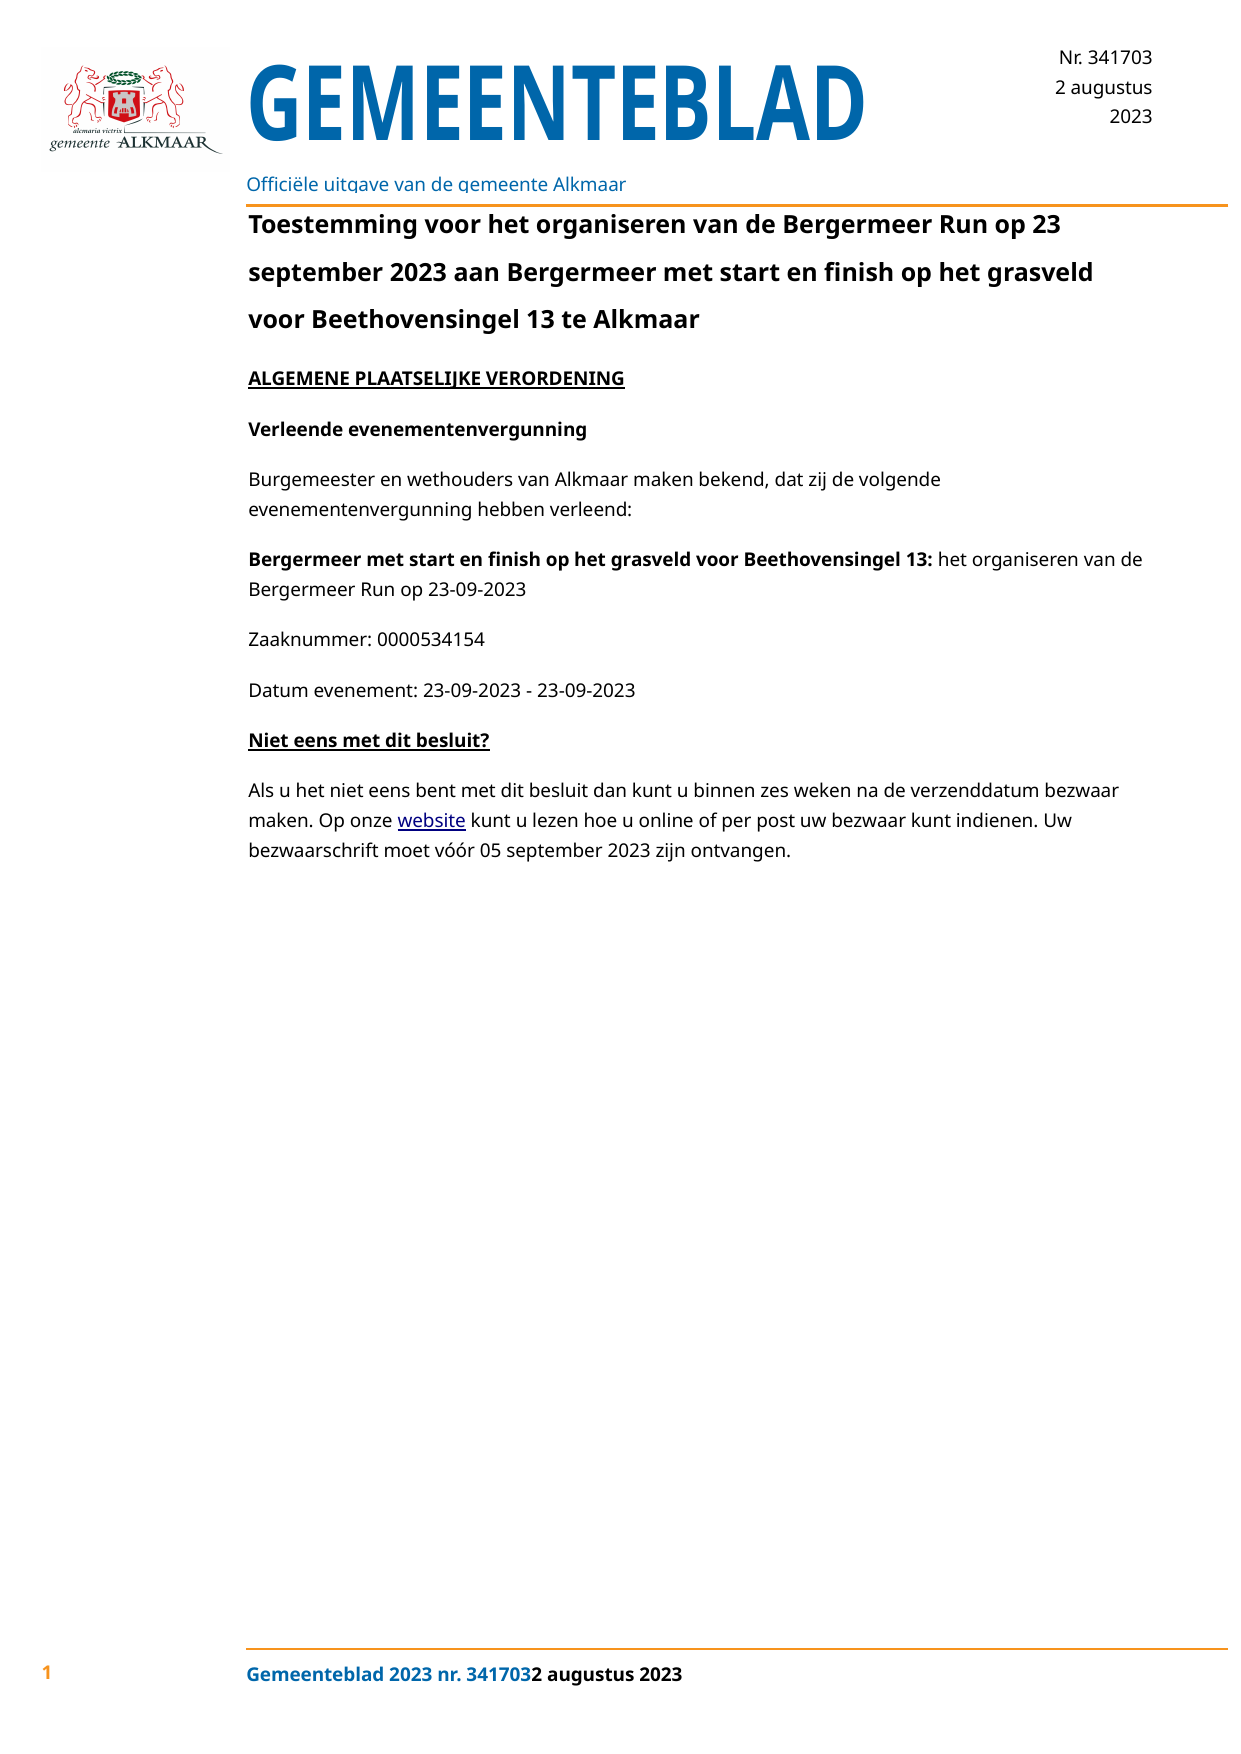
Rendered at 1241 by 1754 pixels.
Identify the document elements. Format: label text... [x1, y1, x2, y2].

picture [41, 47, 231, 172]
text Bergermeer met start en finish op het grasveld voor Beethovensingel 13: het organiseren van de Bergermeer Run op 23-09-2023 [248, 546, 1152, 602]
text ALGEMENE PLAATSELIJKE VERORDENING [248, 366, 1152, 391]
text Toestemming voor het organiseren van de Bergermeer Run op 23 september 2023 aan Bergermeer met start en finish op het grasveld voor Beethovensingel 13 te Alkmaar [248, 207, 1152, 336]
text Als u het niet eens bent met dit besluit dan kunt u binnen zes weken na de verzenddatum bezwaar maken. Op onze website kunt u lezen hoe u online of per post uw bezwaar kunt indienen. Uw bezwaarschrift moet vóór 05 september 2023 zijn ontvangen. [248, 778, 1152, 862]
text Zaaknummer: 0000534154 [248, 626, 1152, 652]
text Burgemeester en wethouders van Alkmaar maken bekend, dat zij de volgende evenementenvergunning hebben verleend: [248, 466, 1152, 522]
text Verleende evenementenvergunning [248, 416, 1152, 442]
text Datum evenement: 23-09-2023 - 23-09-2023 [248, 677, 1152, 702]
text Niet eens met dit besluit? [248, 727, 1152, 753]
